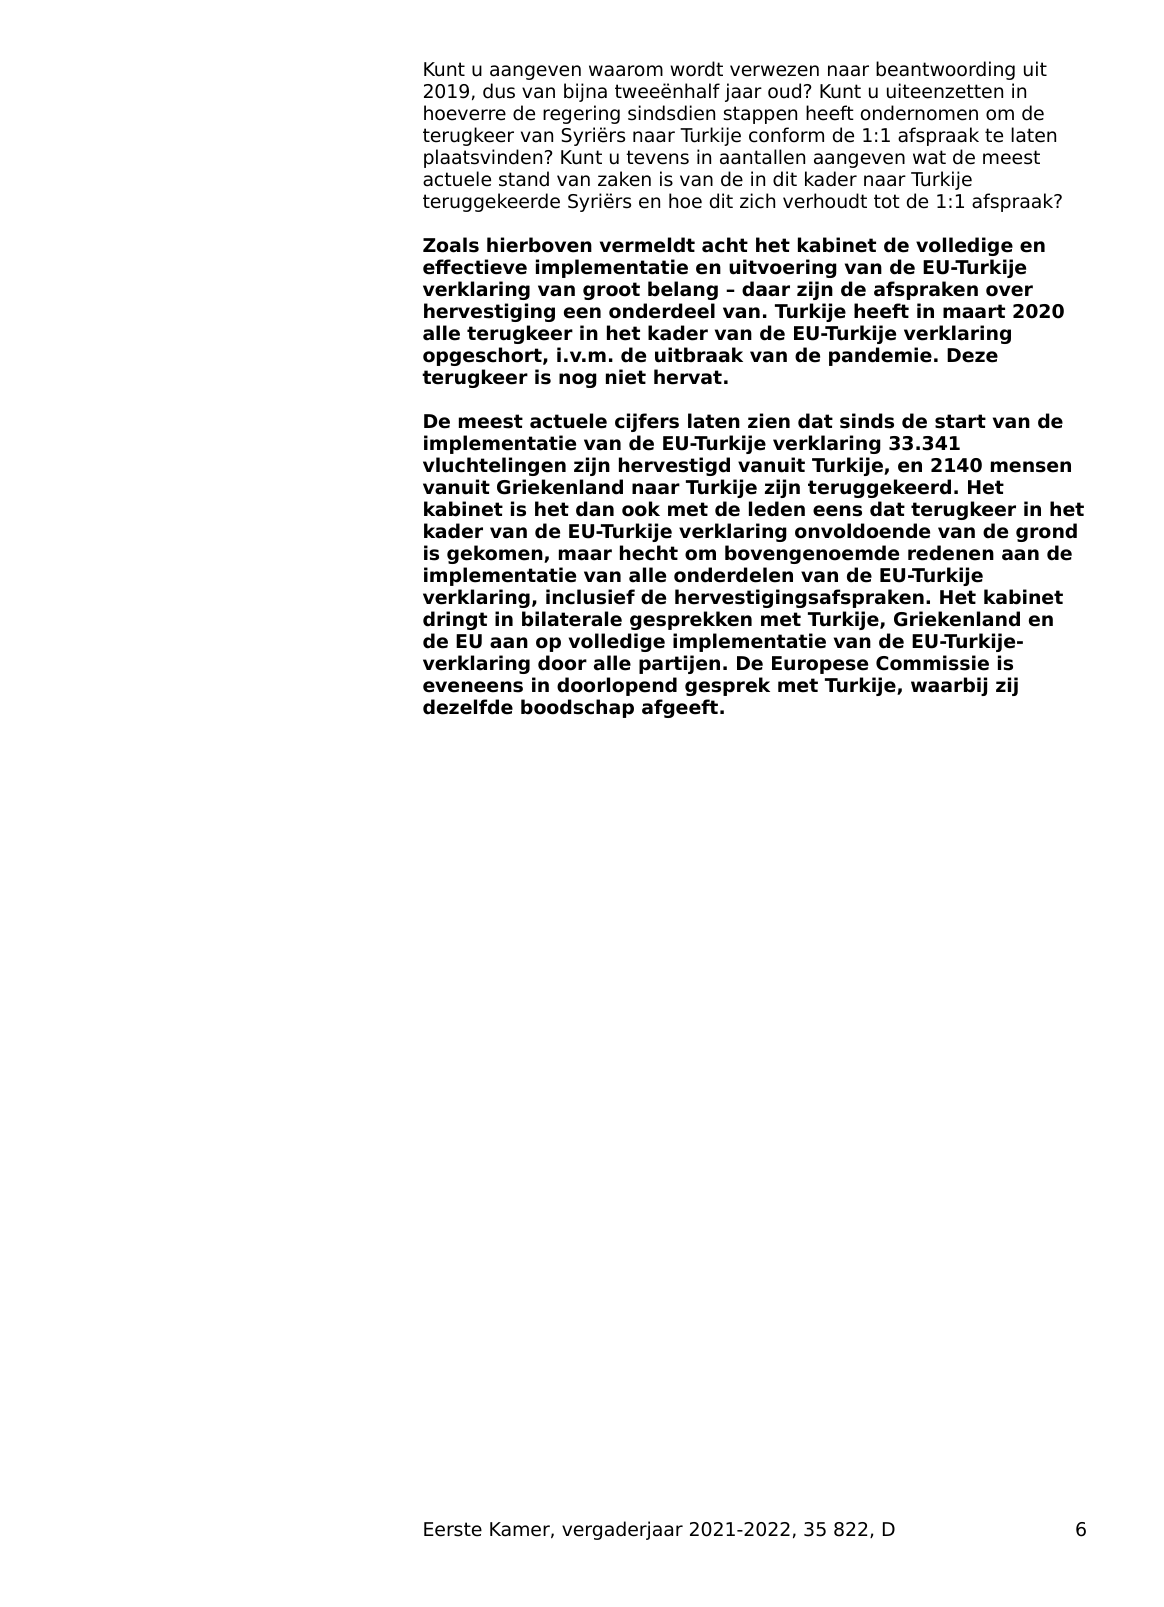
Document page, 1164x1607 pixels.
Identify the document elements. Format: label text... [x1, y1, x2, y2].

text Zoals hierboven vermeldt acht het kabinet de volledige en effectieve implementatie en uitvoering van de EU-Turkije verklaring van groot belang – daar zijn de afspraken over hervestiging een onderdeel van. Turkije heeft in maart 2020 alle terugkeer in het kader van de EU-Turkije verklaring opgeschort, i.v.m. de uitbraak van de pandemie. Deze terugkeer is nog niet hervat. [422, 235, 1087, 389]
text Kunt u aangeven waarom wordt verwezen naar beantwoording uit 2019, dus van bijna tweeënhalf jaar oud? Kunt u uiteenzetten in hoeverre de regering sindsdien stappen heeft ondernomen om de terugkeer van Syriërs naar Turkije conform de 1:1 afspraak te laten plaatsvinden? Kunt u tevens in aantallen aangeven wat de meest actuele stand van zaken is van de in dit kader naar Turkije teruggekeerde Syriërs en hoe dit zich verhoudt tot de 1:1 afspraak? [422, 59, 1087, 213]
text De meest actuele cijfers laten zien dat sinds de start van de implementatie van de EU-Turkije verklaring 33.341 vluchtelingen zijn hervestigd vanuit Turkije, en 2140 mensen vanuit Griekenland naar Turkije zijn teruggekeerd. Het kabinet is het dan ook met de leden eens dat terugkeer in het kader van de EU-Turkije verklaring onvoldoende van de grond is gekomen, maar hecht om bovengenoemde redenen aan de implementatie van alle onderdelen van de EU-Turkije verklaring, inclusief de hervestigingsafspraken. Het kabinet dringt in bilaterale gesprekken met Turkije, Griekenland en de EU aan op volledige implementatie van de EU-Turkije-verklaring door alle partijen. De Europese Commissie is eveneens in doorlopend gesprek met Turkije, waarbij zij dezelfde boodschap afgeeft. [422, 411, 1087, 719]
